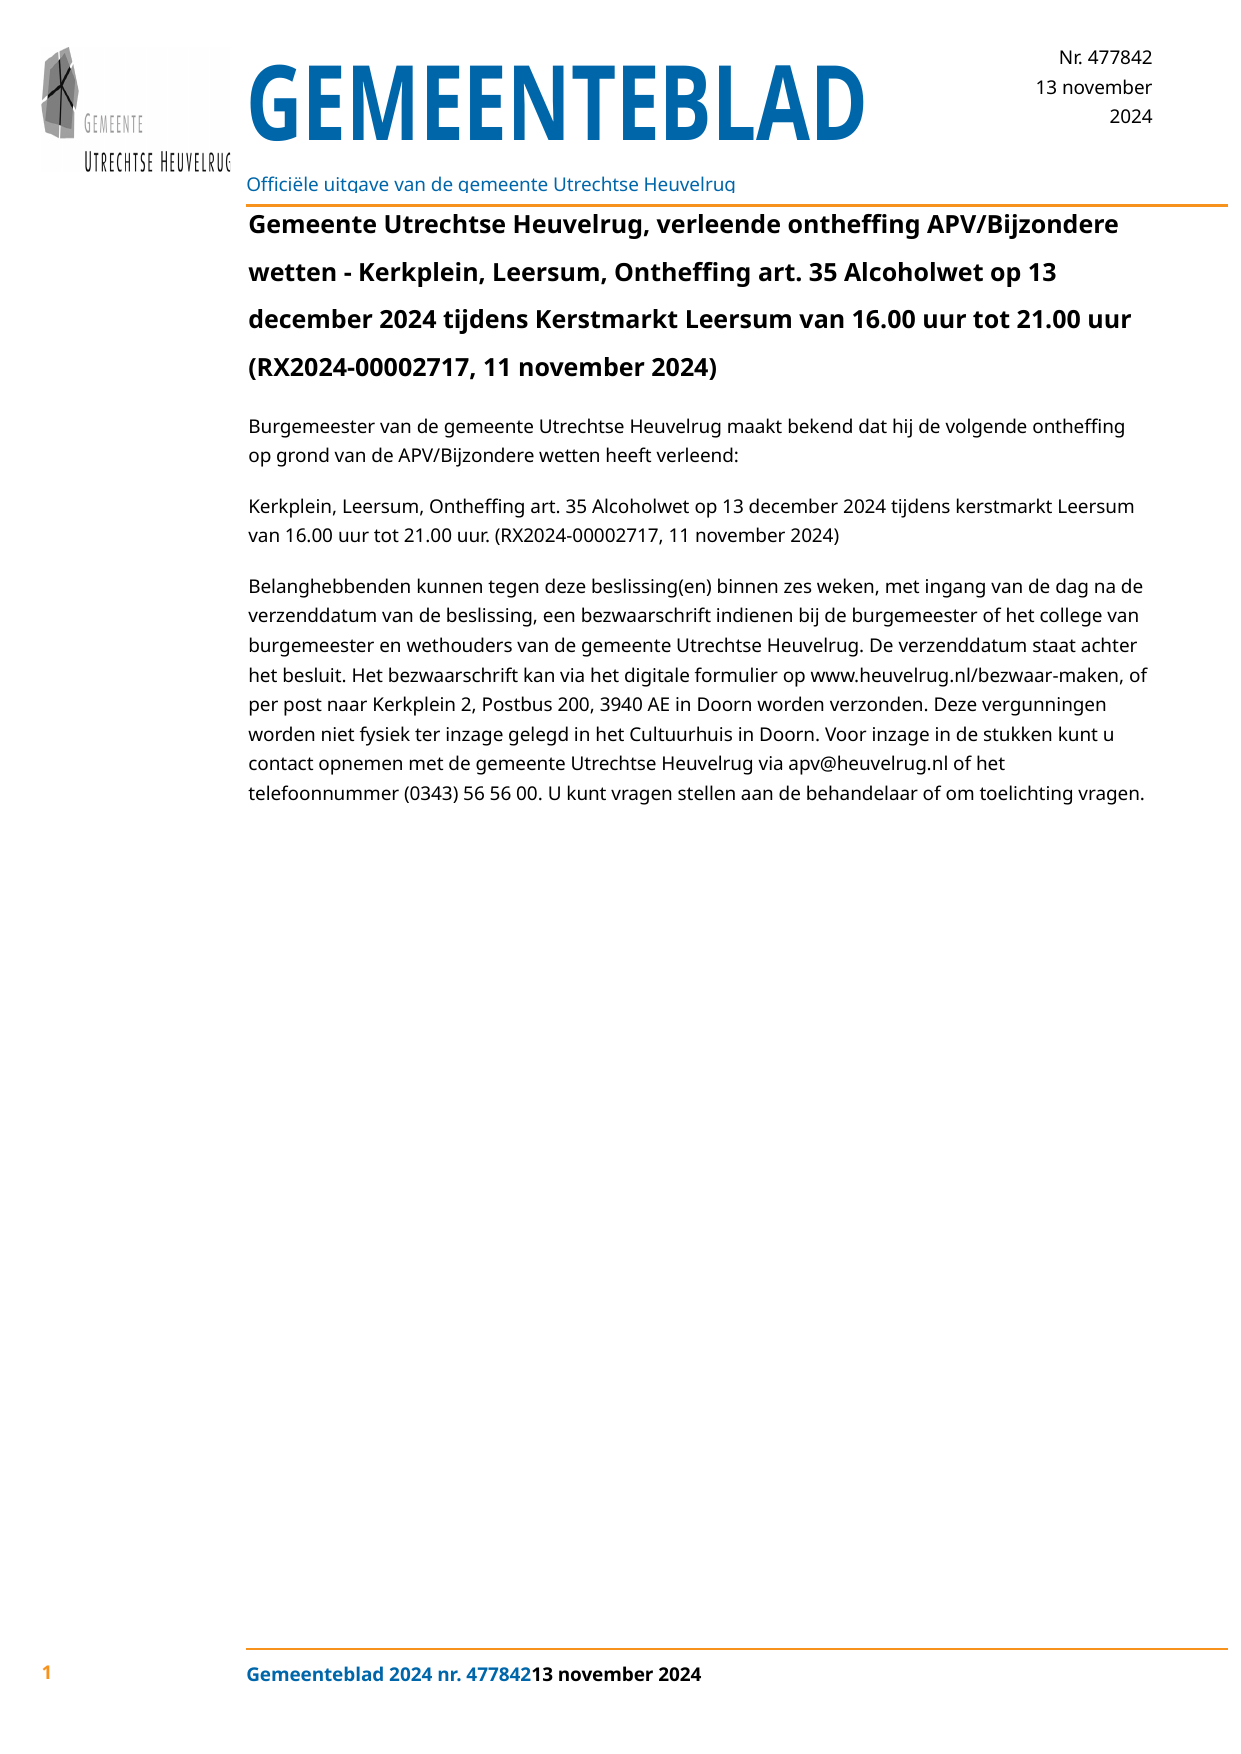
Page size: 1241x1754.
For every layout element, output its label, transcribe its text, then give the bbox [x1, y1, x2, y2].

text Belanghebbenden kunnen tegen deze beslissing(en) binnen zes weken, met ingang van de dag na de verzenddatum van de beslissing, een bezwaarschrift indienen bij de burgemeester of het college van burgemeester en wethouders van de gemeente Utrechtse Heuvelrug. De verzenddatum staat achter het besluit. Het bezwaarschrift kan via het digitale formulier op www.heuvelrug.nl/bezwaar-maken, of per post naar Kerkplein 2, Postbus 200, 3940 AE in Doorn worden verzonden. Deze vergunningen worden niet fysiek ter inzage gelegd in het Cultuurhuis in Doorn. Voor inzage in de stukken kunt u contact opnemen met de gemeente Utrechtse Heuvelrug via apv@heuvelrug.nl of het telefoonnummer (0343) 56 56 00. U kunt vragen stellen aan de behandelaar of om toelichting vragen. [248, 573, 1152, 806]
text Kerkplein, Leersum, Ontheffing art. 35 Alcoholwet op 13 december 2024 tijdens kerstmarkt Leersum van 16.00 uur tot 21.00 uur. (RX2024-00002717, 11 november 2024) [248, 493, 1152, 548]
picture [41, 47, 231, 172]
text Gemeente Utrechtse Heuvelrug, verleende ontheffing APV/Bijzondere wetten - Kerkplein, Leersum, Ontheffing art. 35 Alcoholwet op 13 december 2024 tijdens Kerstmarkt Leersum van 16.00 uur tot 21.00 uur (RX2024-00002717, 11 november 2024) [248, 207, 1152, 384]
text Burgemeester van de gemeente Utrechtse Heuvelrug maakt bekend dat hij de volgende ontheffing op grond van de APV/Bijzondere wetten heeft verleend: [248, 413, 1152, 468]
